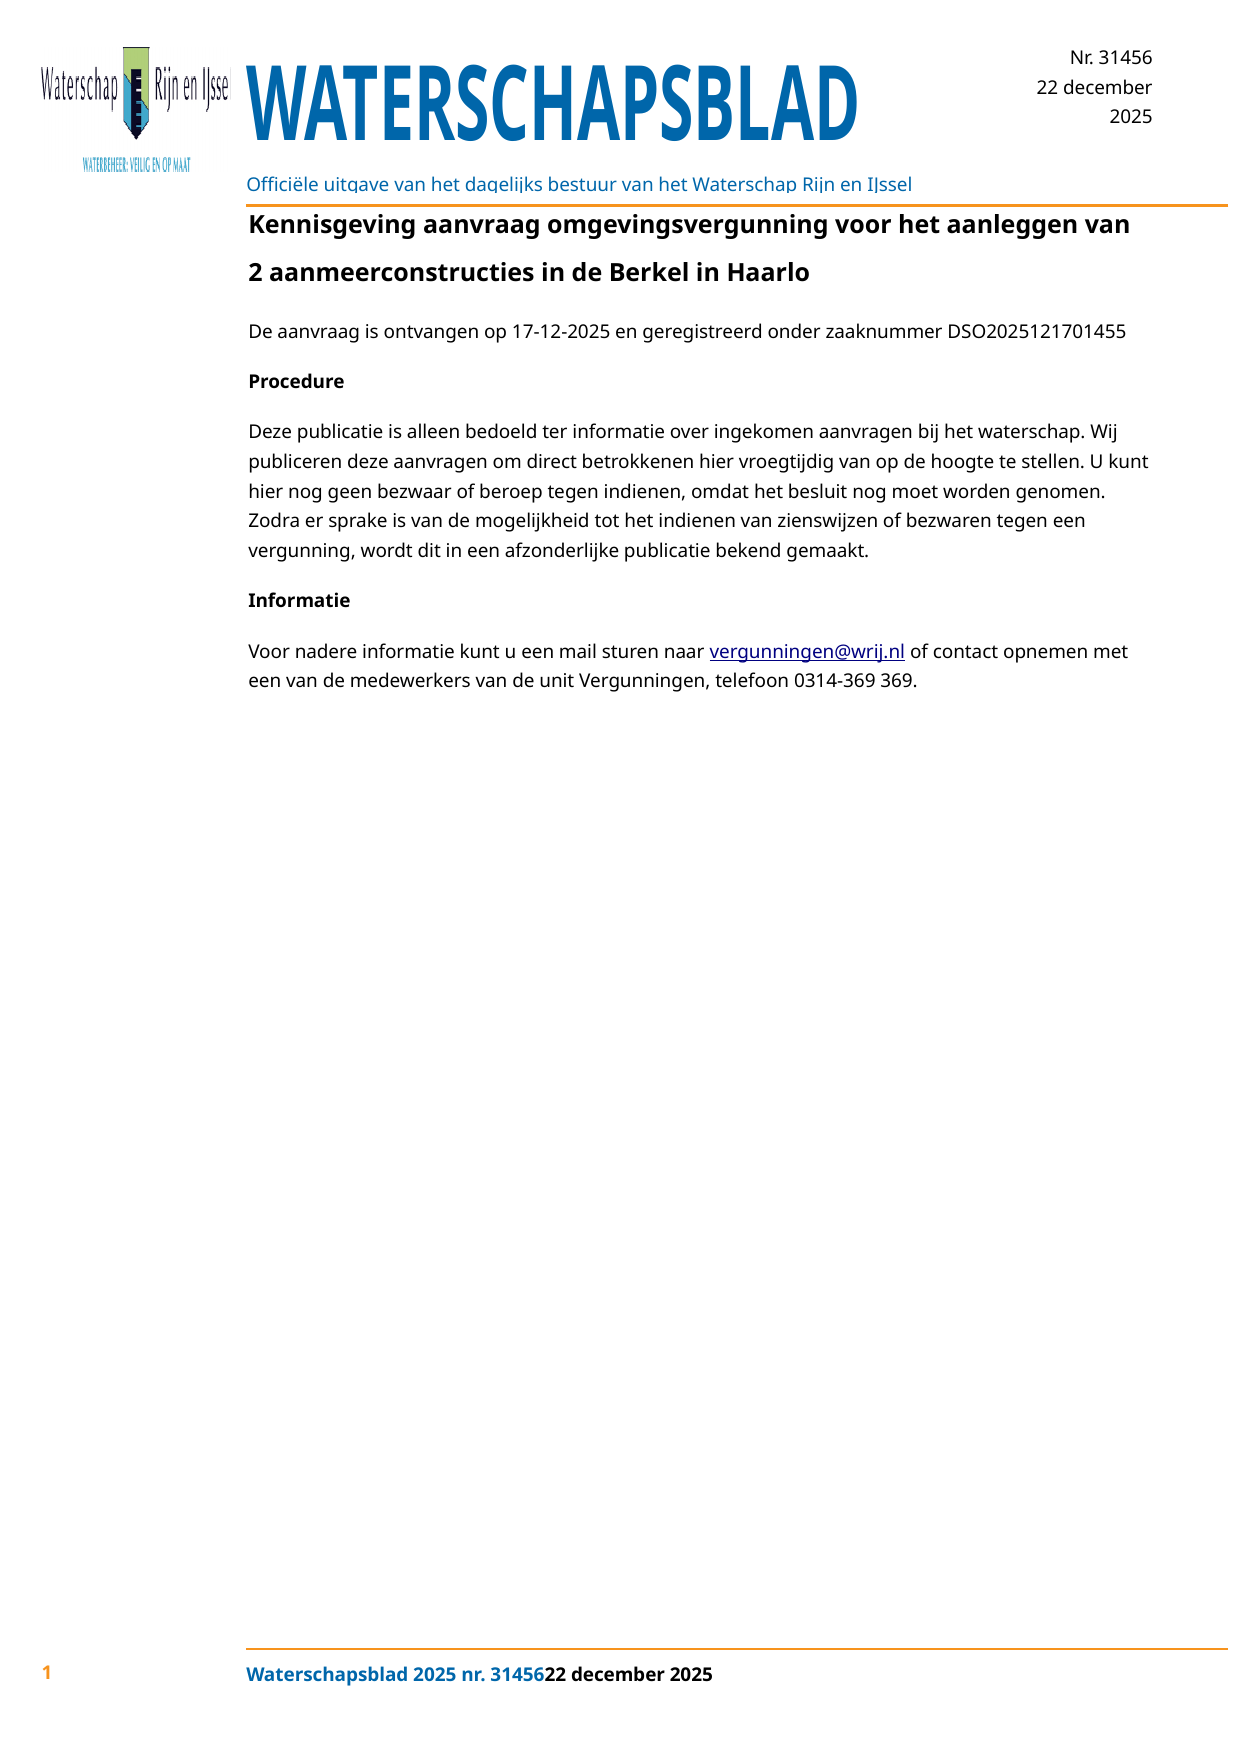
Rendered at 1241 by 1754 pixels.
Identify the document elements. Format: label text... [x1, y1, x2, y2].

text Informatie [248, 587, 1152, 613]
text Procedure [248, 368, 1152, 394]
text Voor nadere informatie kunt u een mail sturen naar vergunningen@wrij.nl of contact opnemen met een van de medewerkers van de unit Vergunningen, telefoon 0314-369 369. [248, 638, 1152, 693]
text De aanvraag is ontvangen op 17-12-2025 en geregistreerd onder zaaknummer DSO2025121701455 [248, 318, 1152, 344]
picture [41, 47, 231, 172]
text Deze publicatie is alleen bedoeld ter informatie over ingekomen aanvragen bij het waterschap. Wij publiceren deze aanvragen om direct betrokkenen hier vroegtijdig van op de hoogte te stellen. U kunt hier nog geen bezwaar of beroep tegen indienen, omdat het besluit nog moet worden genomen. Zodra er sprake is van de mogelijkheid tot het indienen van zienswijzen of bezwaren tegen een vergunning, wordt dit in een afzonderlijke publicatie bekend gemaakt. [248, 419, 1152, 563]
text Kennisgeving aanvraag omgevingsvergunning voor het aanleggen van 2 aanmeerconstructies in de Berkel in Haarlo [248, 207, 1152, 288]
